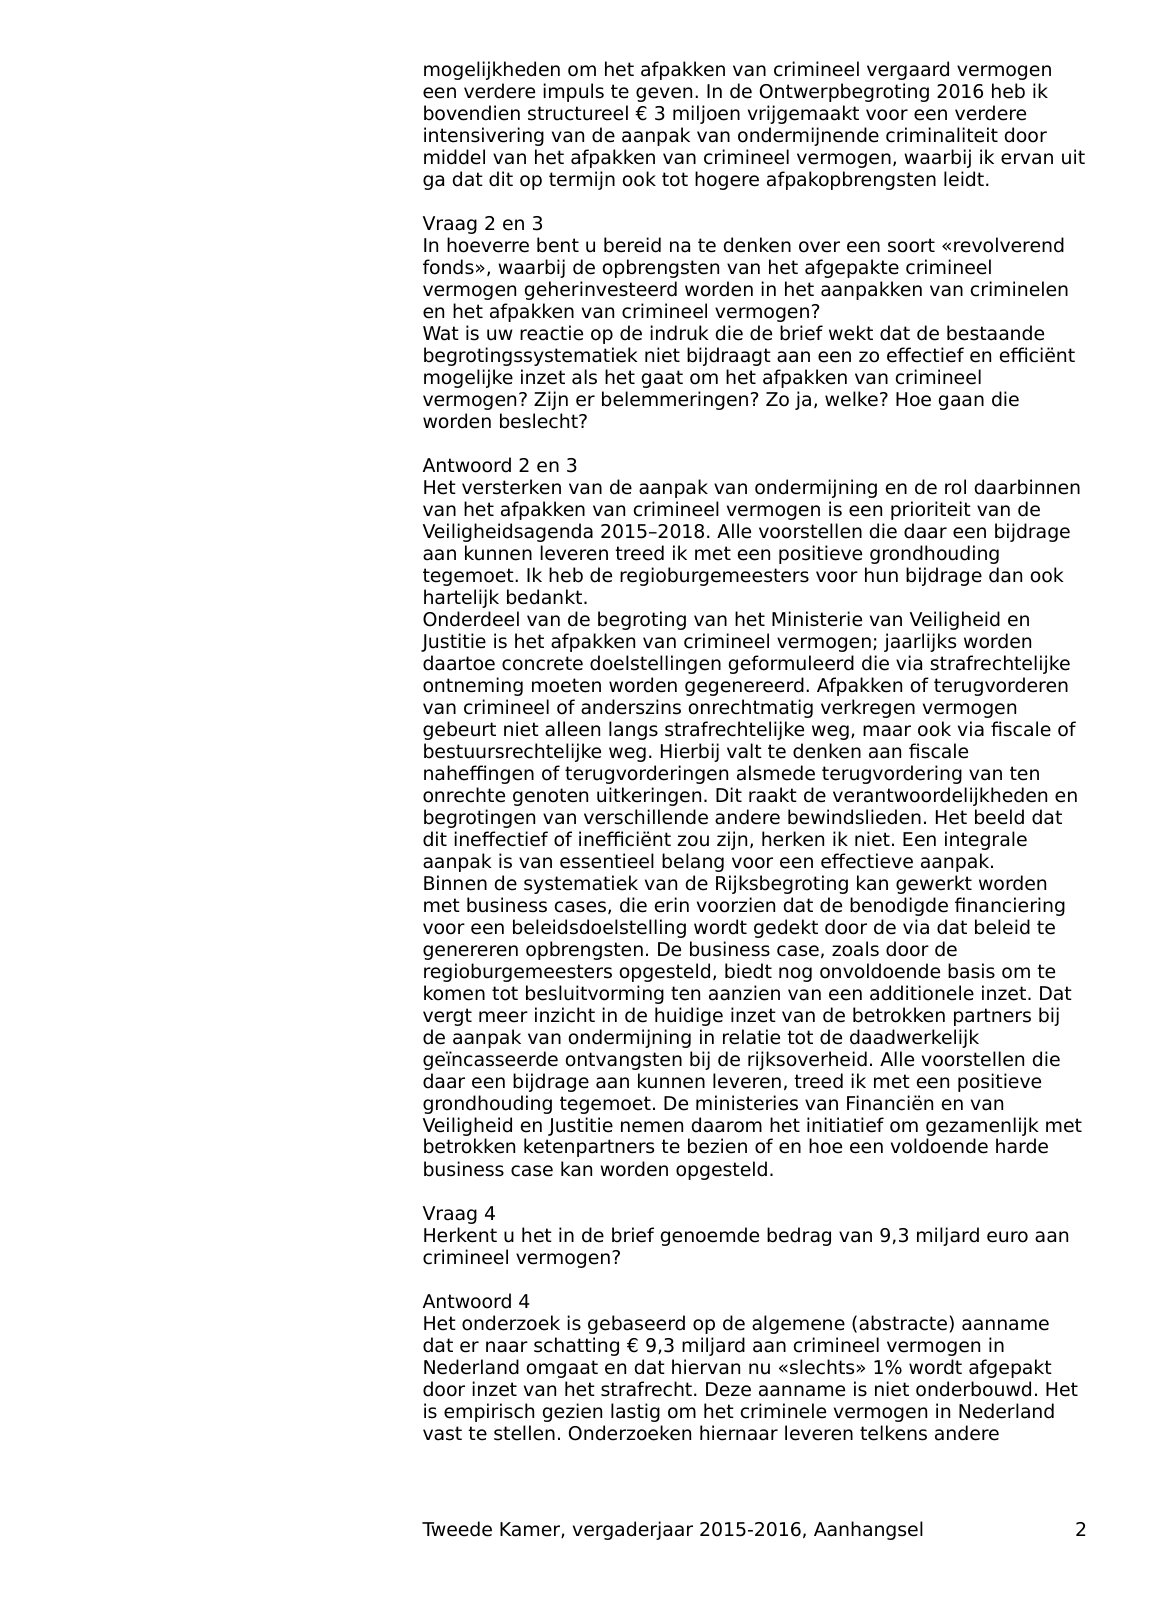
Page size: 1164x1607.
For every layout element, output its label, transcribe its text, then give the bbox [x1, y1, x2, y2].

text Binnen de systematiek van de Rijksbegroting kan gewerkt worden met business cases, die erin voorzien dat de benodigde financiering voor een beleidsdoelstelling wordt gedekt door de via dat beleid te genereren opbrengsten. De business case, zoals door de regioburgemeesters opgesteld, biedt nog onvoldoende basis om te komen tot besluitvorming ten aanzien van een additionele inzet. Dat vergt meer inzicht in de huidige inzet van de betrokken partners bij de aanpak van ondermijning in relatie tot de daadwerkelijk geïncasseerde ontvangsten bij de rijksoverheid. Alle voorstellen die daar een bijdrage aan kunnen leveren, treed ik met een positieve grondhouding tegemoet. De ministeries van Financiën en van Veiligheid en Justitie nemen daarom het initiatief om gezamenlijk met betrokken ketenpartners te bezien of en hoe een voldoende harde business case kan worden opgesteld. [422, 873, 1087, 1180]
text In hoeverre bent u bereid na te denken over een soort «revolverend fonds», waarbij de opbrengsten van het afgepakte crimineel vermogen geherinvesteerd worden in het aanpakken van criminelen en het afpakken van crimineel vermogen? [422, 235, 1087, 323]
text Antwoord 4 [422, 1291, 1087, 1313]
text Vraag 4 [422, 1203, 1087, 1224]
text Het versterken van de aanpak van ondermijning en de rol daarbinnen van het afpakken van crimineel vermogen is een prioriteit van de Veiligheidsagenda 2015–2018. Alle voorstellen die daar een bijdrage aan kunnen leveren treed ik met een positieve grondhouding tegemoet. Ik heb de regioburgemeesters voor hun bijdrage dan ook hartelijk bedankt. [422, 477, 1087, 609]
text Herkent u het in de brief genoemde bedrag van 9,3 miljard euro aan crimineel vermogen? [422, 1224, 1087, 1268]
text Onderdeel van de begroting van het Ministerie van Veiligheid en Justitie is het afpakken van crimineel vermogen; jaarlijks worden daartoe concrete doelstellingen geformuleerd die via strafrechtelijke ontneming moeten worden gegenereerd. Afpakken of terugvorderen van crimineel of anderszins onrechtmatig verkregen vermogen gebeurt niet alleen langs strafrechtelijke weg, maar ook via fiscale of bestuursrechtelijke weg. Hierbij valt te denken aan fiscale naheffingen of terugvorderingen alsmede terugvordering van ten onrechte genoten uitkeringen. Dit raakt de verantwoordelijkheden en begrotingen van verschillende andere bewindslieden. Het beeld dat dit ineffectief of inefficiënt zou zijn, herken ik niet. Een integrale aanpak is van essentieel belang voor een effectieve aanpak. [422, 609, 1087, 873]
text Antwoord 2 en 3 [422, 455, 1087, 477]
text Wat is uw reactie op de indruk die de brief wekt dat de bestaande begrotingssystematiek niet bijdraagt aan een zo effectief en efficiënt mogelijke inzet als het gaat om het afpakken van crimineel vermogen? Zijn er belemmeringen? Zo ja, welke? Hoe gaan die worden beslecht? [422, 323, 1087, 433]
text Vraag 2 en 3 [422, 213, 1087, 235]
text Het onderzoek is gebaseerd op de algemene (abstracte) aanname dat er naar schatting € 9,3 miljard aan crimineel vermogen in Nederland omgaat en dat hiervan nu «slechts» 1% wordt afgepakt door inzet van het strafrecht. Deze aanname is niet onderbouwd. Het is empirisch gezien lastig om het criminele vermogen in Nederland vast te stellen. Onderzoeken hiernaar leveren telkens andere [422, 1313, 1087, 1444]
text mogelijkheden om het afpakken van crimineel vergaard vermogen een verdere impuls te geven. In de Ontwerpbegroting 2016 heb ik bovendien structureel € 3 miljoen vrijgemaakt voor een verdere intensivering van de aanpak van ondermijnende criminaliteit door middel van het afpakken van crimineel vermogen, waarbij ik ervan uit ga dat dit op termijn ook tot hogere afpakopbrengsten leidt. [422, 59, 1087, 191]
